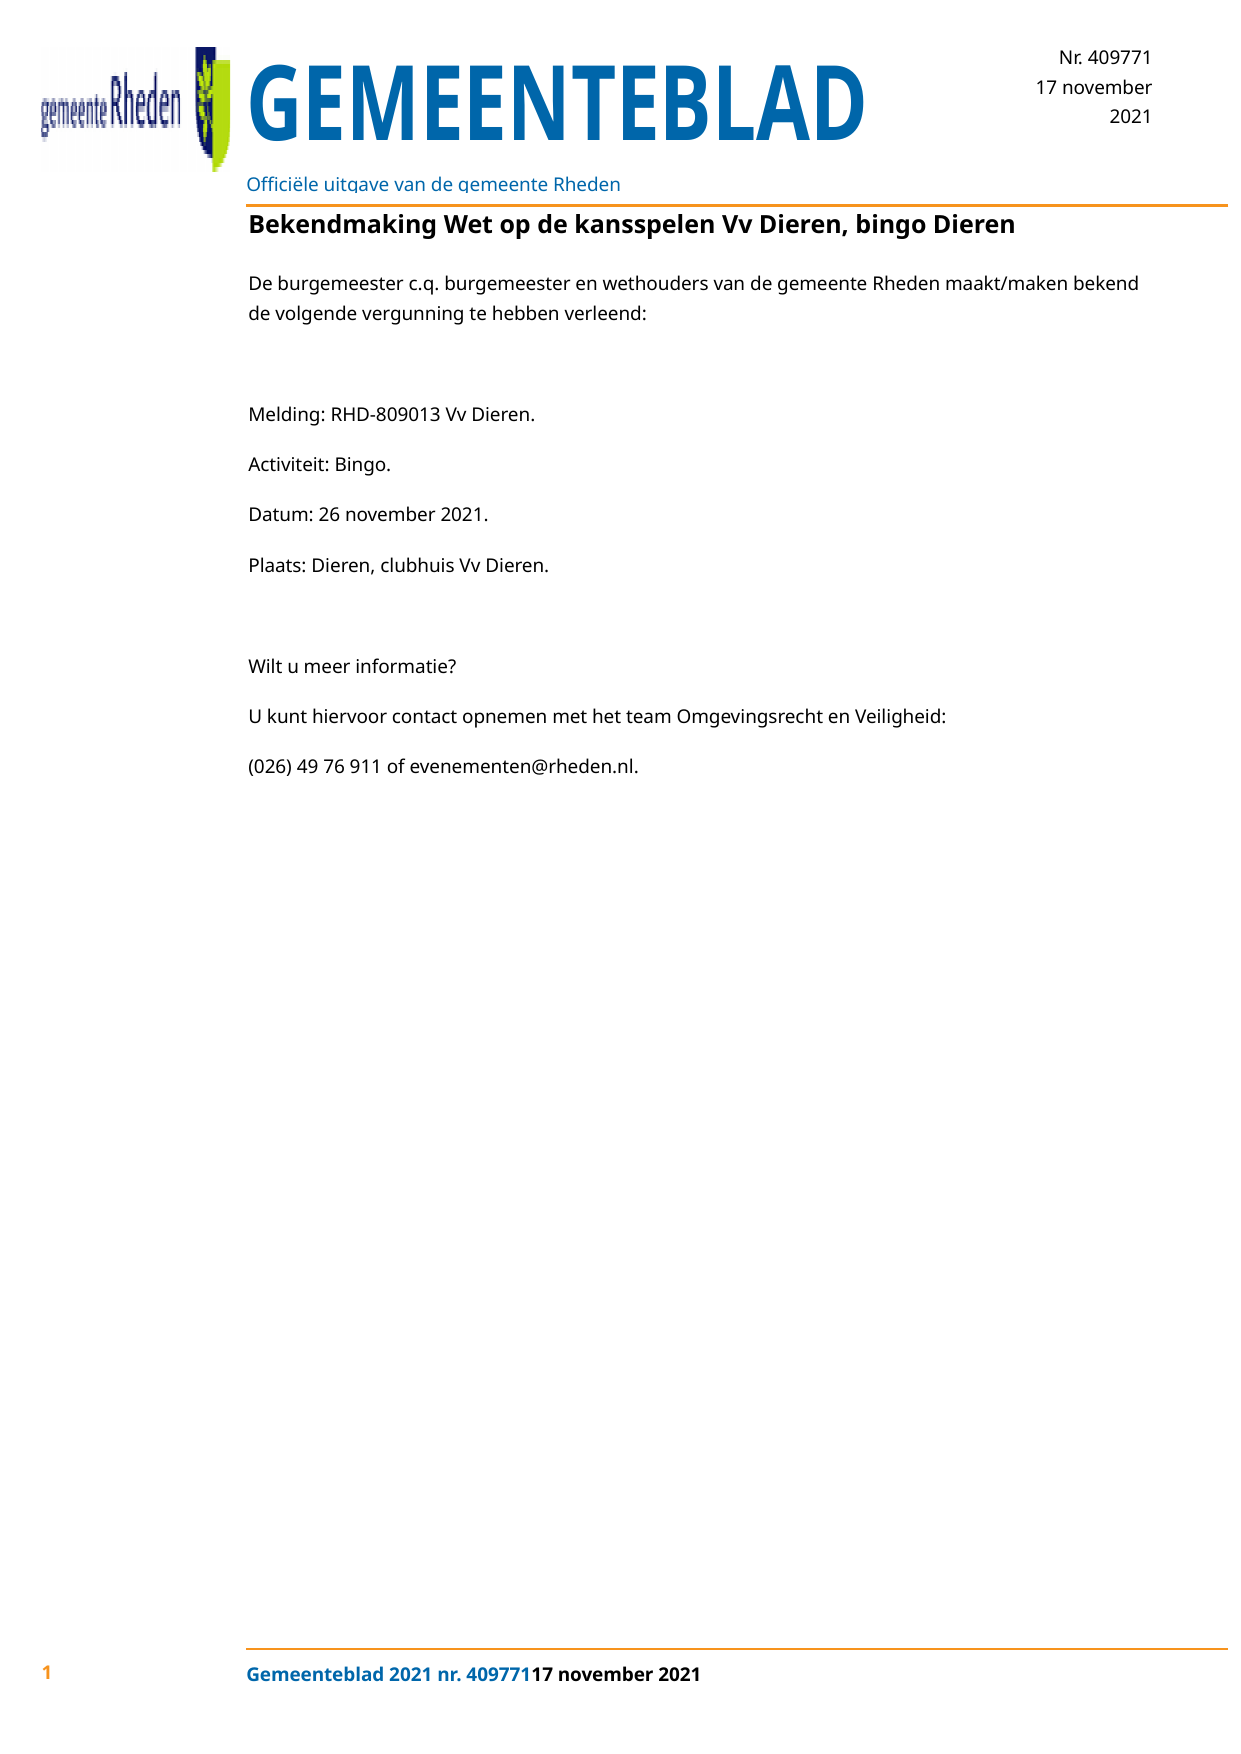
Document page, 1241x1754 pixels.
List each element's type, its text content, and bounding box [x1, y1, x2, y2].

text De burgemeester c.q. burgemeester en wethouders van de gemeente Rheden maakt/maken bekend de volgende vergunning te hebben verleend: [248, 270, 1152, 326]
text Wilt u meer informatie? [248, 653, 1152, 678]
text Bekendmaking Wet op de kansspelen Vv Dieren, bingo Dieren [248, 207, 1152, 241]
text (026) 49 76 911 of evenementen@rheden.nl. [248, 754, 1152, 779]
text Datum: 26 november 2021. [248, 502, 1152, 527]
text Plaats: Dieren, clubhuis Vv Dieren. [248, 552, 1152, 578]
picture [41, 47, 231, 172]
text Activiteit: Bingo. [248, 451, 1152, 477]
text U kunt hiervoor contact opnemen met het team Omgevingsrecht en Veiligheid: [248, 703, 1152, 729]
text Melding: RHD-809013 Vv Dieren. [248, 401, 1152, 426]
